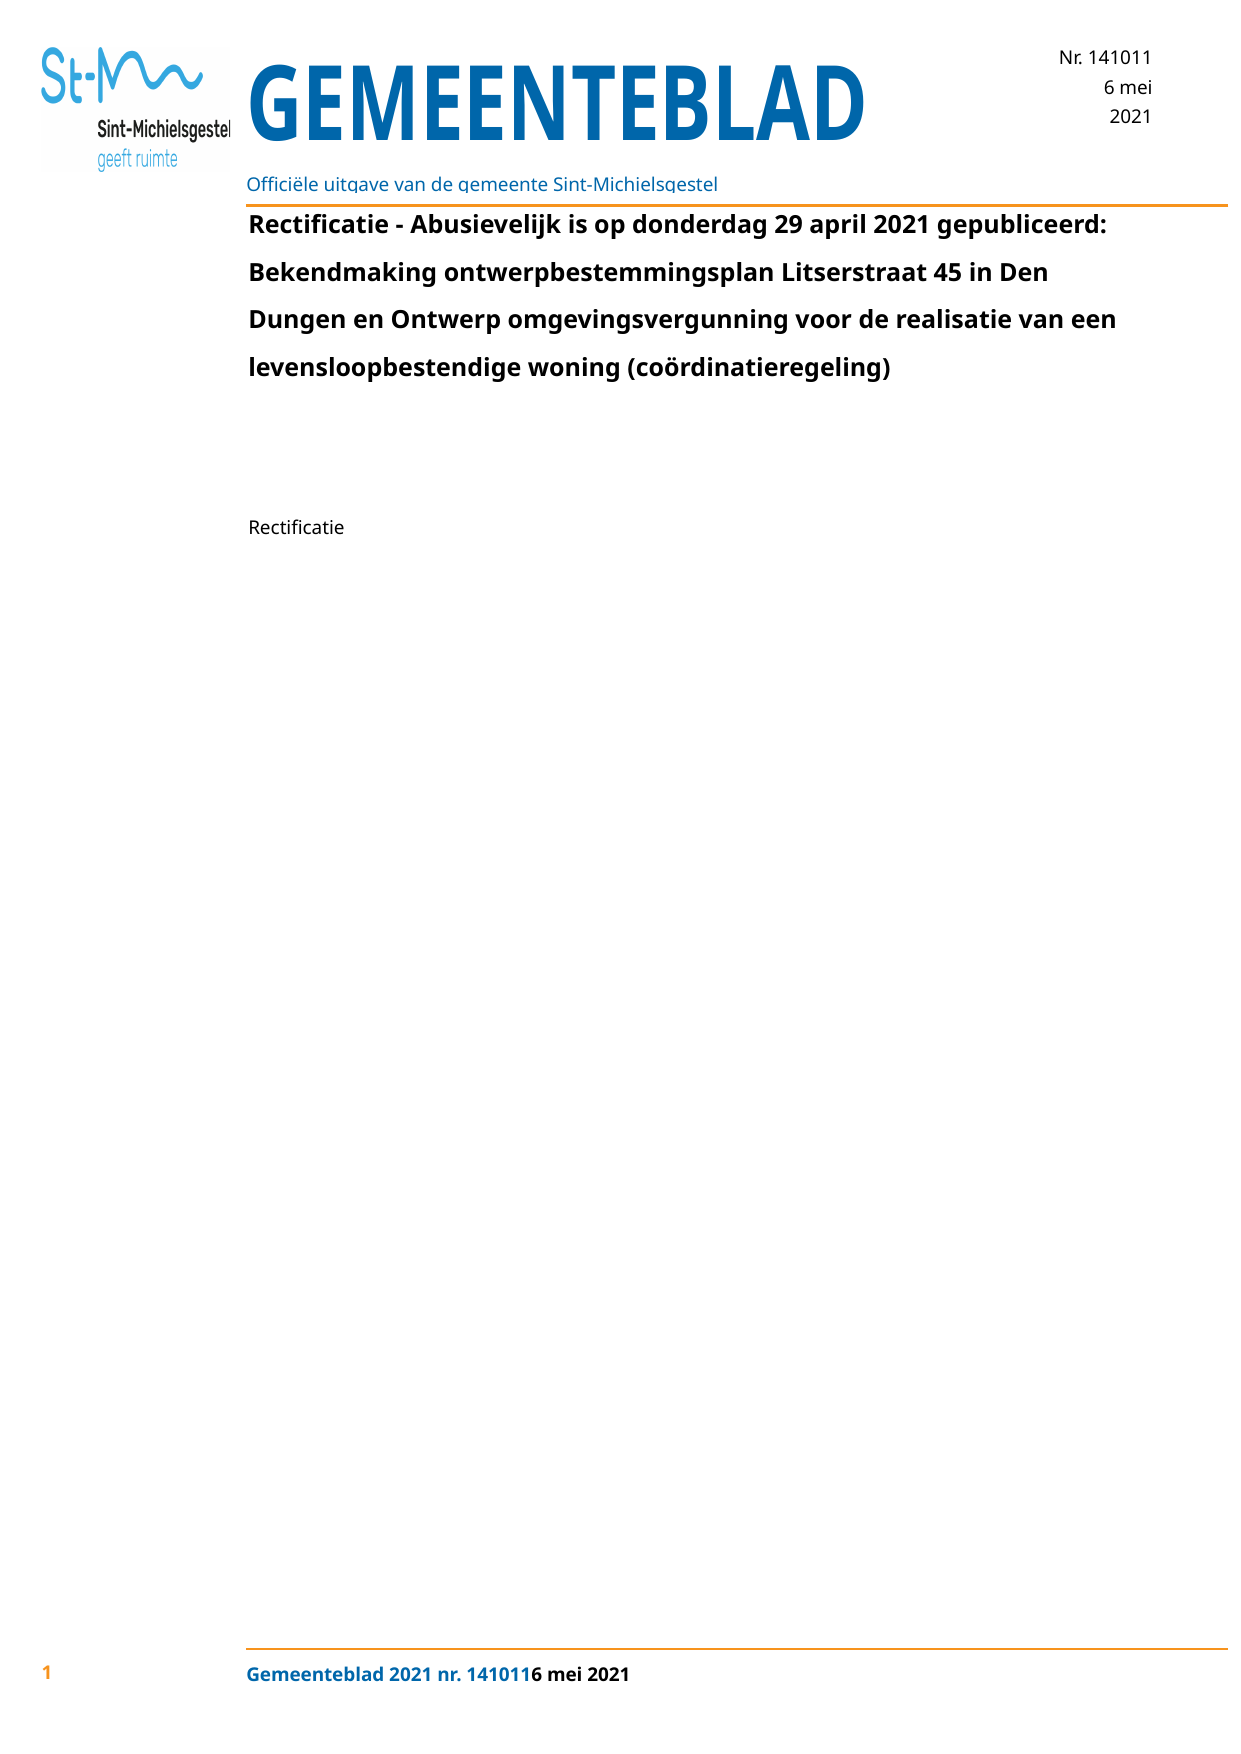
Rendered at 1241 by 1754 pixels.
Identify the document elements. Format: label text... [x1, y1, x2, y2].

text Rectificatie - Abusievelijk is op donderdag 29 april 2021 gepubliceerd: Bekendmaking ontwerpbestemmingsplan Litserstraat 45 in Den Dungen en Ontwerp omgevingsvergunning voor de realisatie van een levensloopbestendige woning (coördinatieregeling) [248, 207, 1152, 384]
picture [41, 47, 231, 172]
text Rectificatie [248, 514, 1152, 540]
